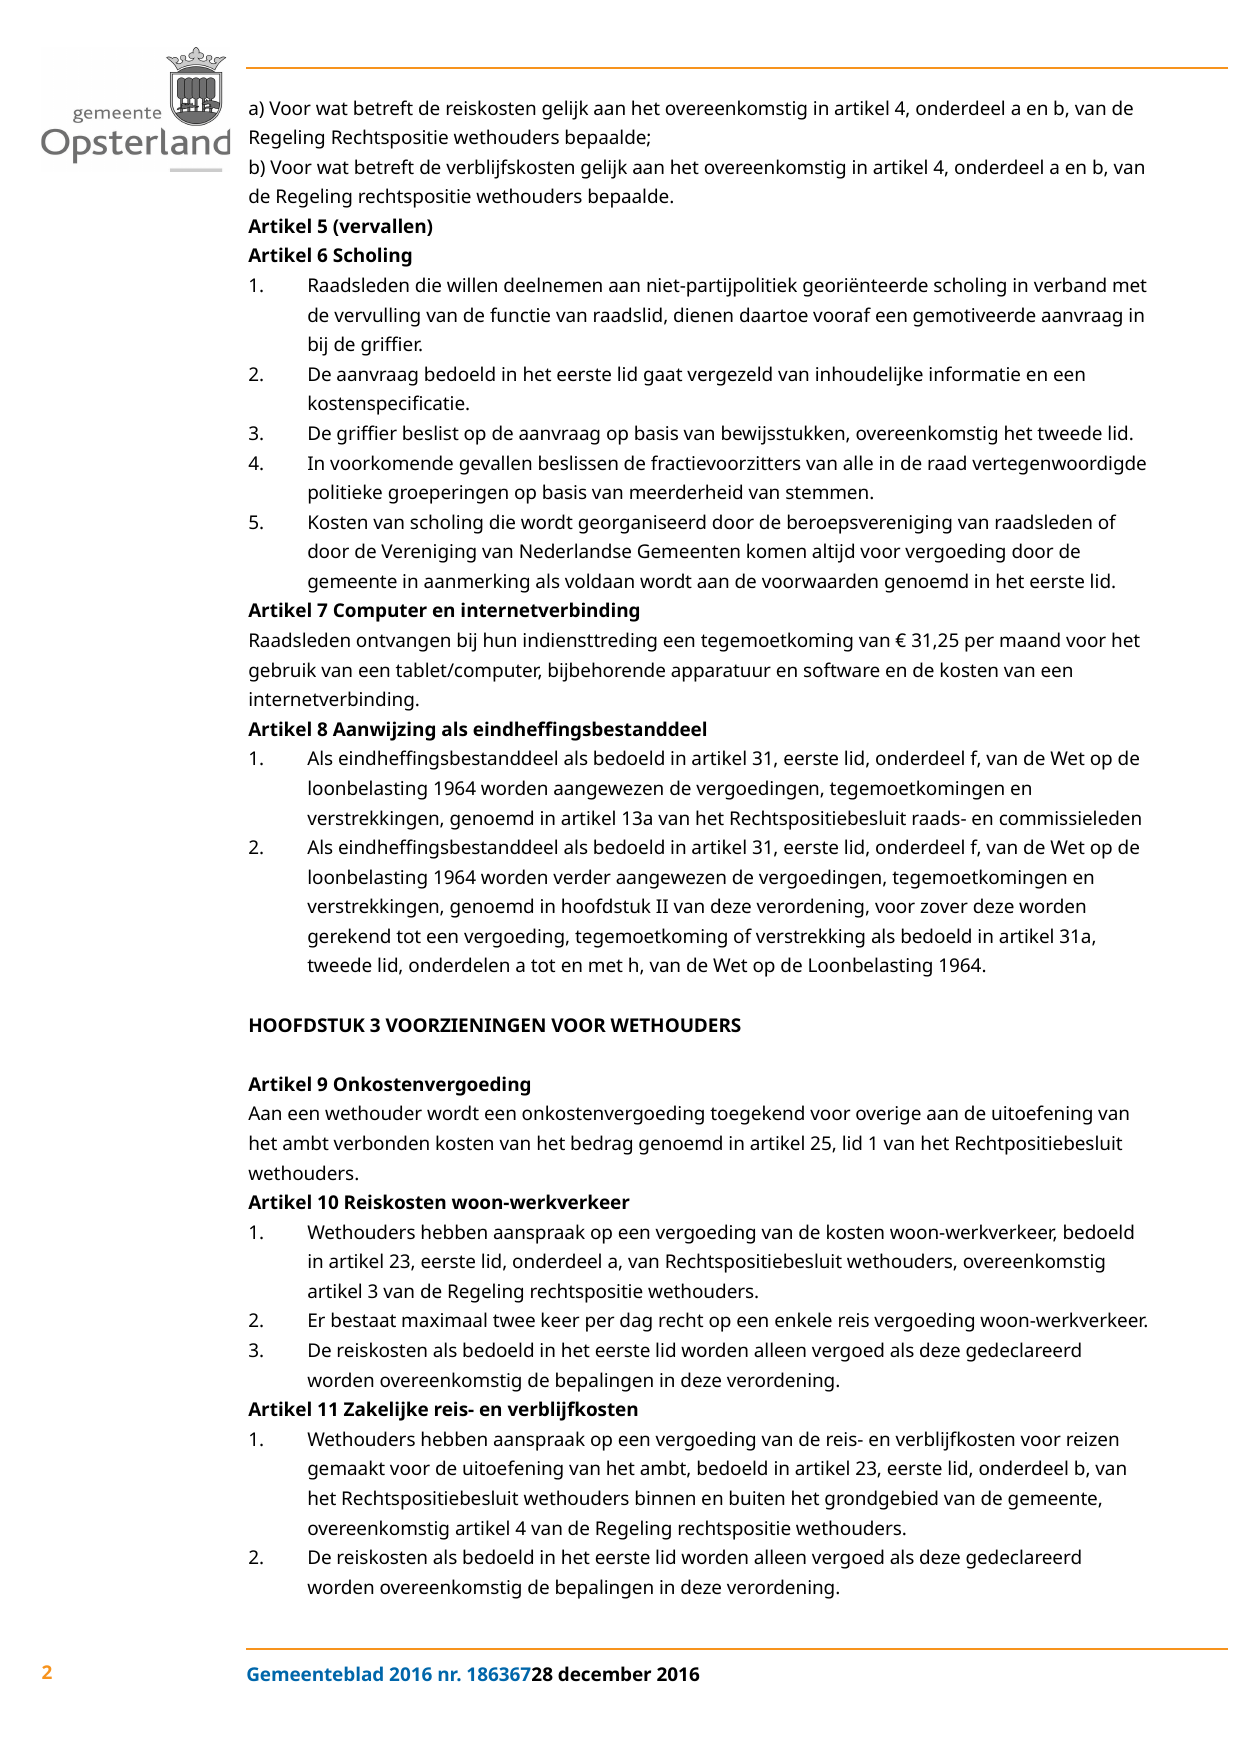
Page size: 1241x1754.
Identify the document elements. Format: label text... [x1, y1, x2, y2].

list Wethouders hebben aanspraak op een vergoeding van de reis- en verblijfkosten voor reizen gemaakt voor de uitoefening van het ambt, bedoeld in artikel 23, eerste lid, onderdeel b, van het Rechtspositiebesluit wethouders binnen en buiten het grondgebied van de gemeente, overeenkomstig artikel 4 van de Regeling rechtspositie wethouders. [248, 1426, 1152, 1541]
text Artikel 8 Aanwijzing als eindheffingsbestanddeel [248, 716, 1152, 742]
text b) Voor wat betreft de verblijfskosten gelijk aan het overeenkomstig in artikel 4, onderdeel a en b, van de Regeling rechtspositie wethouders bepaalde. [248, 154, 1152, 209]
list Wethouders hebben aanspraak op een vergoeding van de kosten woon-werkverkeer, bedoeld in artikel 23, eerste lid, onderdeel a, van Rechtspositiebesluit wethouders, overeenkomstig artikel 3 van de Regeling rechtspositie wethouders. [248, 1219, 1152, 1304]
list De aanvraag bedoeld in het eerste lid gaat vergezeld van inhoudelijke informatie en een kostenspecificatie. [248, 361, 1152, 416]
text Artikel 5 (vervallen) [248, 213, 1152, 239]
list Raadsleden die willen deelnemen aan niet-partijpolitiek georiënteerde scholing in verband met de vervulling van de functie van raadslid, dienen daartoe vooraf een gemotiveerde aanvraag in bij de griffier. [248, 272, 1152, 357]
text Artikel 7 Computer en internetverbinding [248, 598, 1152, 623]
picture [41, 47, 231, 172]
text Artikel 11 Zakelijke reis- en verblijfkosten [248, 1396, 1152, 1422]
list De griffier beslist op de aanvraag op basis van bewijsstukken, overeenkomstig het tweede lid. [248, 420, 1152, 446]
text Raadsleden ontvangen bij hun indiensttreding een tegemoetkoming van € 31,25 per maand voor het gebruik van een tablet/computer, bijbehorende apparatuur en software en de kosten van een internetverbinding. [248, 627, 1152, 712]
list Als eindheffingsbestanddeel als bedoeld in artikel 31, eerste lid, onderdeel f, van de Wet op de loonbelasting 1964 worden aangewezen de vergoedingen, tegemoetkomingen en verstrekkingen, genoemd in artikel 13a van het Rechtspositiebesluit raads- en commissieleden [248, 746, 1152, 831]
list Kosten van scholing die wordt georganiseerd door de beroepsvereniging van raadsleden of door de Vereniging van Nederlandse Gemeenten komen altijd voor vergoeding door de gemeente in aanmerking als voldaan wordt aan de voorwaarden genoemd in het eerste lid. [248, 509, 1152, 594]
text HOOFDSTUK 3 VOORZIENINGEN VOOR WETHOUDERS [248, 1012, 1152, 1038]
text Artikel 9 Onkostenvergoeding [248, 1071, 1152, 1097]
list Als eindheffingsbestanddeel als bedoeld in artikel 31, eerste lid, onderdeel f, van de Wet op de loonbelasting 1964 worden verder aangewezen de vergoedingen, tegemoetkomingen en verstrekkingen, genoemd in hoofdstuk II van deze verordening, voor zover deze worden gerekend tot een vergoeding, tegemoetkoming of verstrekking als bedoeld in artikel 31a, tweede lid, onderdelen a tot en met h, van de Wet op de Loonbelasting 1964. [248, 834, 1152, 978]
text Artikel 10 Reiskosten woon-werkverkeer [248, 1189, 1152, 1215]
list Er bestaat maximaal twee keer per dag recht op een enkele reis vergoeding woon-werkverkeer. [248, 1308, 1152, 1333]
list In voorkomende gevallen beslissen de fractievoorzitters van alle in de raad vertegenwoordigde politieke groeperingen op basis van meerderheid van stemmen. [248, 450, 1152, 505]
list De reiskosten als bedoeld in het eerste lid worden alleen vergoed als deze gedeclareerd worden overeenkomstig de bepalingen in deze verordening. [248, 1337, 1152, 1393]
text Artikel 6 Scholing [248, 243, 1152, 268]
text Aan een wethouder wordt een onkostenvergoeding toegekend voor overige aan de uitoefening van het ambt verbonden kosten van het bedrag genoemd in artikel 25, lid 1 van het Rechtpositiebesluit wethouders. [248, 1101, 1152, 1186]
text a) Voor wat betreft de reiskosten gelijk aan het overeenkomstig in artikel 4, onderdeel a en b, van de Regeling Rechtspositie wethouders bepaalde; [248, 95, 1152, 150]
list De reiskosten als bedoeld in het eerste lid worden alleen vergoed als deze gedeclareerd worden overeenkomstig de bepalingen in deze verordening. [248, 1544, 1152, 1600]
